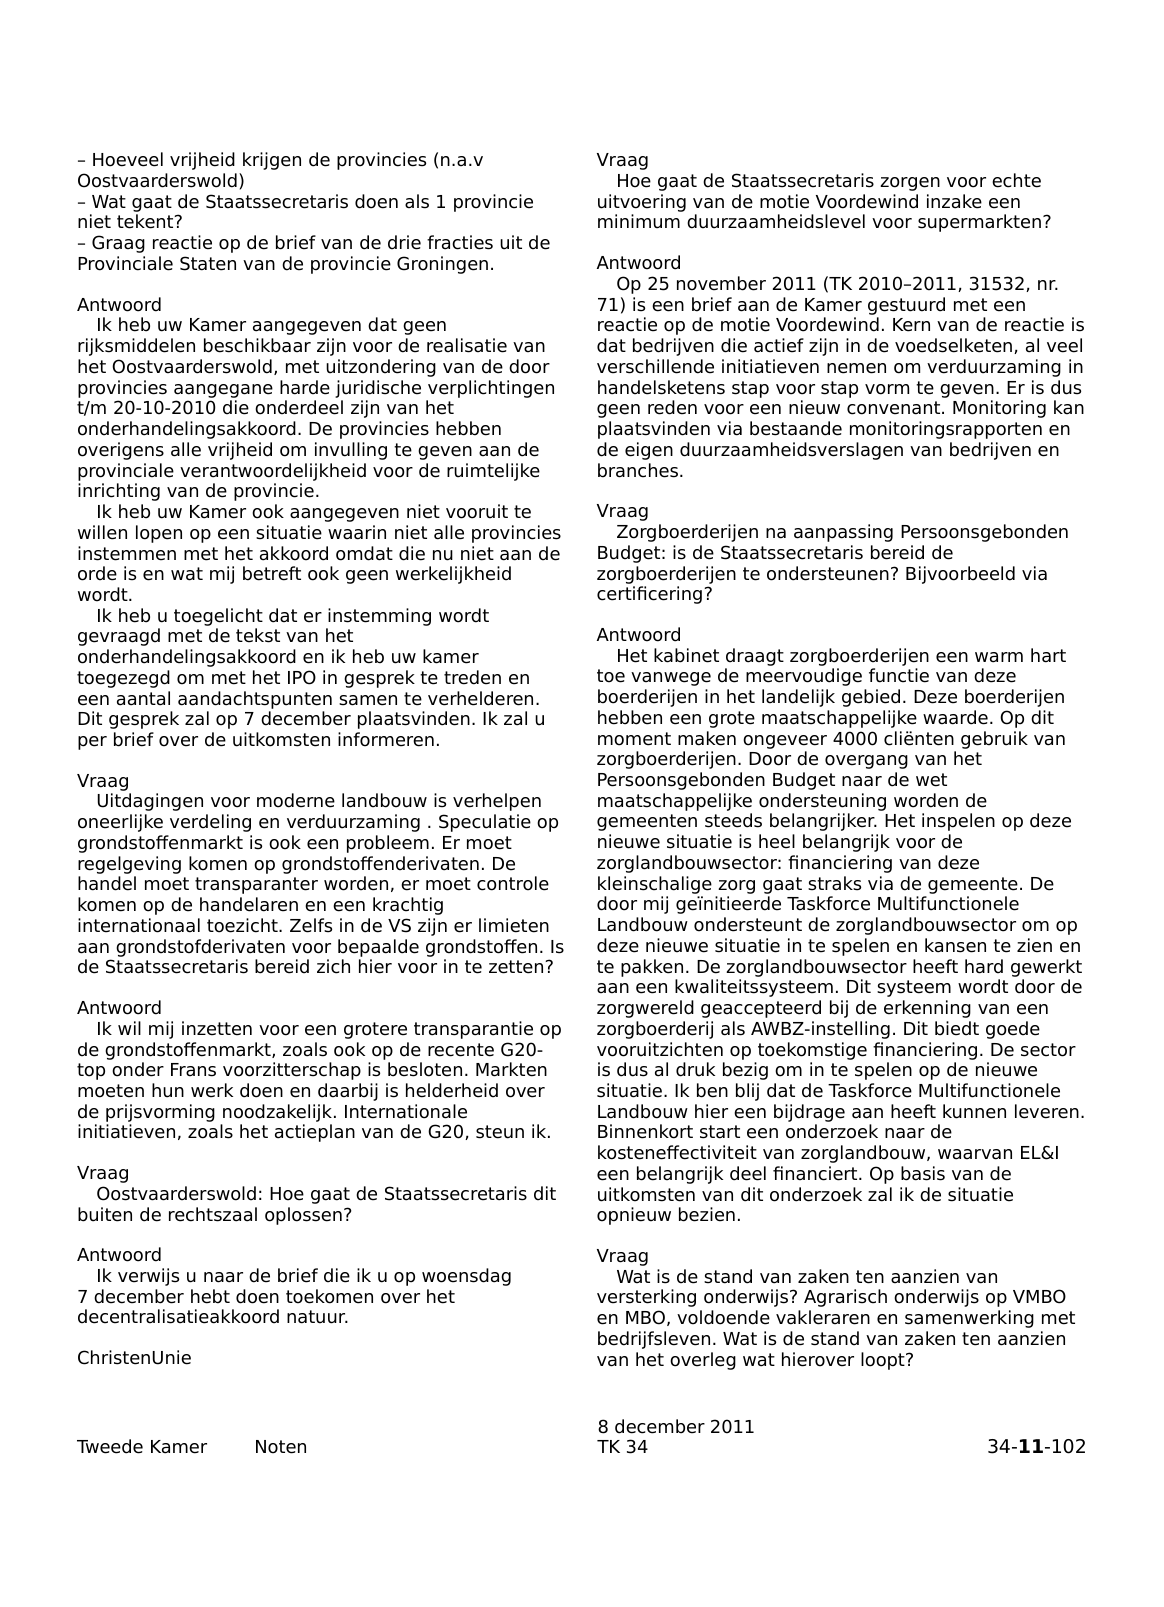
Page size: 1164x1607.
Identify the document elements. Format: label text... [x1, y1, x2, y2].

text Hoe gaat de Staatssecretaris zorgen voor echte uitvoering van de motie Voordewind inzake een minimum duurzaamheidslevel voor supermarkten? [596, 171, 1087, 233]
text Ik wil mij inzetten voor een grotere transparantie op de grondstoffenmarkt, zoals ook op de recente G20-top onder Frans voorzitterschap is besloten. Markten moeten hun werk doen en daarbij is helderheid over de prijsvorming noodzakelijk. Internationale initiatieven, zoals het actieplan van de G20, steun ik. [77, 1019, 567, 1143]
text Vraag [596, 1246, 1087, 1267]
text Vraag [596, 501, 1087, 522]
text Op 25 november 2011 (TK 2010–2011, 31532, nr. 71) is een brief aan de Kamer gestuurd met een reactie op de motie Voordewind. Kern van de reactie is dat bedrijven die actief zijn in de voedselketen, al veel verschillende initiatieven nemen om verduurzaming in handelsketens stap voor stap vorm te geven. Er is dus geen reden voor een nieuw convenant. Monitoring kan plaatsvinden via bestaande monitoringsrapporten en de eigen duurzaamheidsverslagen van bedrijven en branches. [596, 274, 1087, 481]
text Antwoord [77, 1245, 567, 1266]
text Ik heb uw Kamer aangegeven dat geen rijksmiddelen beschikbaar zijn voor de realisatie van het Oostvaarderswold, met uitzondering van de door provincies aangegane harde juridische verplichtingen t/m 20-10-2010 die onderdeel zijn van het onderhandelingsakkoord. De provincies hebben overigens alle vrijheid om invulling te geven aan de provinciale verantwoordelijkheid voor de ruimtelijke inrichting van de provincie. [77, 315, 567, 502]
text Vraag [77, 1163, 567, 1184]
text Ik heb u toegelicht dat er instemming wordt gevraagd met de tekst van het onderhandelingsakkoord en ik heb uw kamer toegezegd om met het IPO in gesprek te treden en een aantal aandachtspunten samen te verhelderen. Dit gesprek zal op 7 december plaatsvinden. Ik zal u per brief over de uitkomsten informeren. [77, 606, 567, 751]
text Wat is de stand van zaken ten aanzien van versterking onderwijs? Agrarisch onderwijs op VMBO en MBO, voldoende vakleraren en samenwerking met bedrijfsleven. Wat is de stand van zaken ten aanzien van het overleg wat hierover loopt? [596, 1267, 1087, 1370]
text – Graag reactie op de brief van de drie fracties uit de Provinciale Staten van de provincie Groningen. [77, 233, 567, 274]
text Antwoord [596, 253, 1087, 274]
text Antwoord [77, 294, 567, 315]
text Uitdagingen voor moderne landbouw is verhelpen oneerlijke verdeling en verduurzaming . Speculatie op grondstoffenmarkt is ook een probleem. Er moet regelgeving komen op grondstoffenderivaten. De handel moet transparanter worden, er moet controle komen op de handelaren en een krachtig internationaal toezicht. Zelfs in de VS zijn er limieten aan grondstofderivaten voor bepaalde grondstoffen. Is de Staatssecretaris bereid zich hier voor in te zetten? [77, 791, 567, 978]
text – Hoeveel vrijheid krijgen de provincies (n.a.v Oostvaarderswold) [77, 150, 567, 192]
text ChristenUnie [77, 1348, 567, 1369]
text Vraag [596, 150, 1087, 171]
text Oostvaarderswold: Hoe gaat de Staatssecretaris dit buiten de rechtszaal oplossen? [77, 1184, 567, 1225]
text Vraag [77, 771, 567, 791]
text Antwoord [596, 625, 1087, 646]
text Ik verwijs u naar de brief die ik u op woensdag 7 december hebt doen toekomen over het decentralisatieakkoord natuur. [77, 1266, 567, 1328]
text Het kabinet draagt zorgboerderijen een warm hart toe vanwege de meervoudige functie van deze boerderijen in het landelijk gebied. Deze boerderijen hebben een grote maatschappelijke waarde. Op dit moment maken ongeveer 4000 cliënten gebruik van zorgboerderijen. Door de overgang van het Persoonsgebonden Budget naar de wet maatschappelijke ondersteuning worden de gemeenten steeds belangrijker. Het inspelen op deze nieuwe situatie is heel belangrijk voor de zorglandbouwsector: financiering van deze kleinschalige zorg gaat straks via de gemeente. De door mij geïnitieerde Taskforce Multifunctionele Landbouw ondersteunt de zorglandbouwsector om op deze nieuwe situatie in te spelen en kansen te zien en te pakken. De zorglandbouwsector heeft hard gewerkt aan een kwaliteitssysteem. Dit systeem wordt door de zorgwereld geaccepteerd bij de erkenning van een zorgboerderij als AWBZ-instelling. Dit biedt goede vooruitzichten op toekomstige financiering. De sector is dus al druk bezig om in te spelen op de nieuwe situatie. Ik ben blij dat de Taskforce Multifunctionele Landbouw hier een bijdrage aan heeft kunnen leveren. Binnenkort start een onderzoek naar de kosteneffectiviteit van zorglandbouw, waarvan EL&I een belangrijk deel financiert. Op basis van de uitkomsten van dit onderzoek zal ik de situatie opnieuw bezien. [596, 646, 1087, 1226]
text Zorgboerderijen na aanpassing Persoonsgebonden Budget: is de Staatssecretaris bereid de zorgboerderijen te ondersteunen? Bijvoorbeeld via certificering? [596, 522, 1087, 605]
text Antwoord [77, 998, 567, 1019]
text – Wat gaat de Staatssecretaris doen als 1 provincie niet tekent? [77, 192, 567, 233]
text Ik heb uw Kamer ook aangegeven niet vooruit te willen lopen op een situatie waarin niet alle provincies instemmen met het akkoord omdat die nu niet aan de orde is en wat mij betreft ook geen werkelijkheid wordt. [77, 502, 567, 606]
